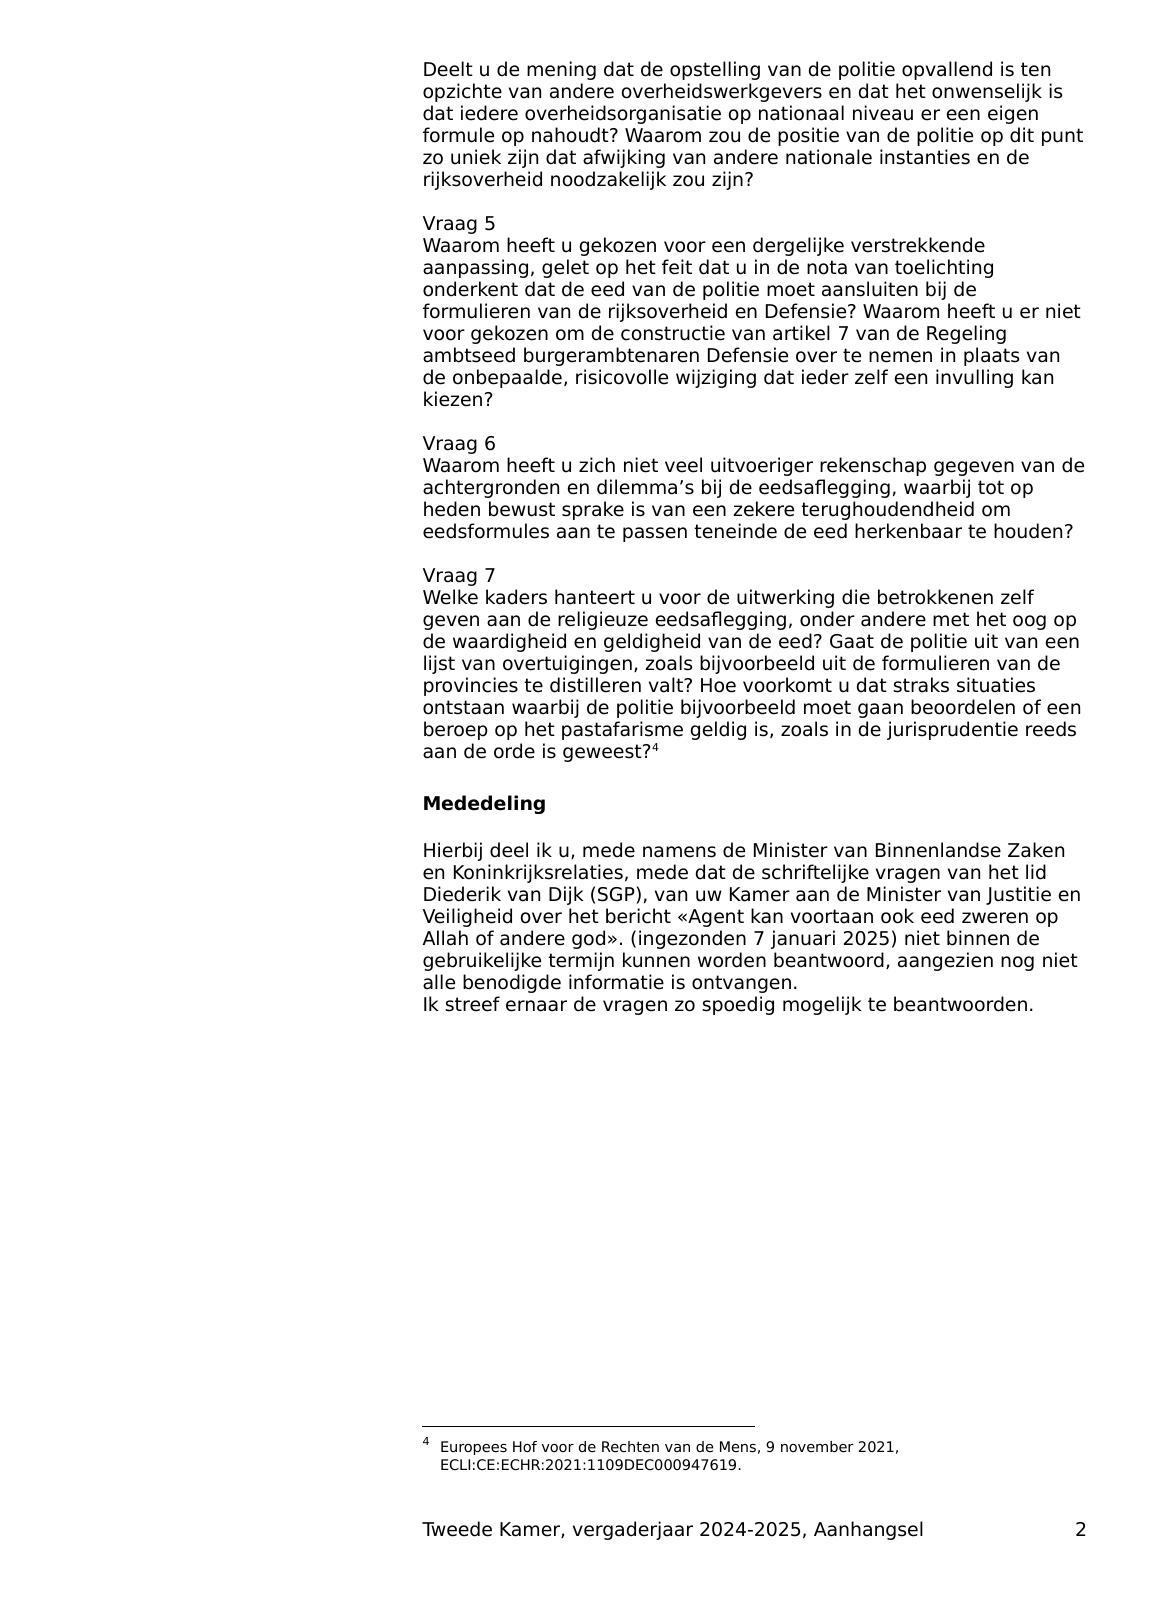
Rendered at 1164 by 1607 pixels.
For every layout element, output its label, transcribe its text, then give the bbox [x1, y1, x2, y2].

text Welke kaders hanteert u voor de uitwerking die betrokkenen zelf geven aan de religieuze eedsaflegging, onder andere met het oog op de waardigheid en geldigheid van de eed? Gaat de politie uit van een lijst van overtuigingen, zoals bijvoorbeeld uit de formulieren van de provincies te distilleren valt? Hoe voorkomt u dat straks situaties ontstaan waarbij de politie bijvoorbeeld moet gaan beoordelen of een beroep op het pastafarisme geldig is, zoals in de jurisprudentie reeds aan de orde is geweest? [422, 587, 1087, 763]
text Vraag 6 [422, 433, 1087, 455]
text Waarom heeft u zich niet veel uitvoeriger rekenschap gegeven van de achtergronden en dilemma’s bij de eedsaflegging, waarbij tot op heden bewust sprake is van een zekere terughoudendheid om eedsformules aan te passen teneinde de eed herkenbaar te houden? [422, 455, 1087, 543]
text Ik streef ernaar de vragen zo spoedig mogelijk te beantwoorden. [422, 994, 1087, 1016]
text Waarom heeft u gekozen voor een dergelijke verstrekkende aanpassing, gelet op het feit dat u in de nota van toelichting onderkent dat de eed van de politie moet aansluiten bij de formulieren van de rijksoverheid en Defensie? Waarom heeft u er niet voor gekozen om de constructie van artikel 7 van de Regeling ambtseed burgerambtenaren Defensie over te nemen in plaats van de onbepaalde, risicovolle wijziging dat ieder zelf een invulling kan kiezen? [422, 235, 1087, 411]
text Vraag 5 [422, 213, 1087, 235]
text Europees Hof voor de Rechten van de Mens, 9 november 2021, ECLI:CE:ECHR:2021:1109DEC000947619. [422, 1435, 1087, 1474]
text Vraag 7 [422, 565, 1087, 587]
text Deelt u de mening dat de opstelling van de politie opvallend is ten opzichte van andere overheidswerkgevers en dat het onwenselijk is dat iedere overheidsorganisatie op nationaal niveau er een eigen formule op nahoudt? Waarom zou de positie van de politie op dit punt zo uniek zijn dat afwijking van andere nationale instanties en de rijksoverheid noodzakelijk zou zijn? [422, 59, 1087, 191]
text Hierbij deel ik u, mede namens de Minister van Binnenlandse Zaken en Koninkrijksrelaties, mede dat de schriftelijke vragen van het lid Diederik van Dijk (SGP), van uw Kamer aan de Minister van Justitie en Veiligheid over het bericht «Agent kan voortaan ook eed zweren op Allah of andere god». (ingezonden 7 januari 2025) niet binnen de gebruikelijke termijn kunnen worden beantwoord, aangezien nog niet alle benodigde informatie is ontvangen. [422, 840, 1087, 994]
subtitle Mededeling [422, 793, 1087, 815]
